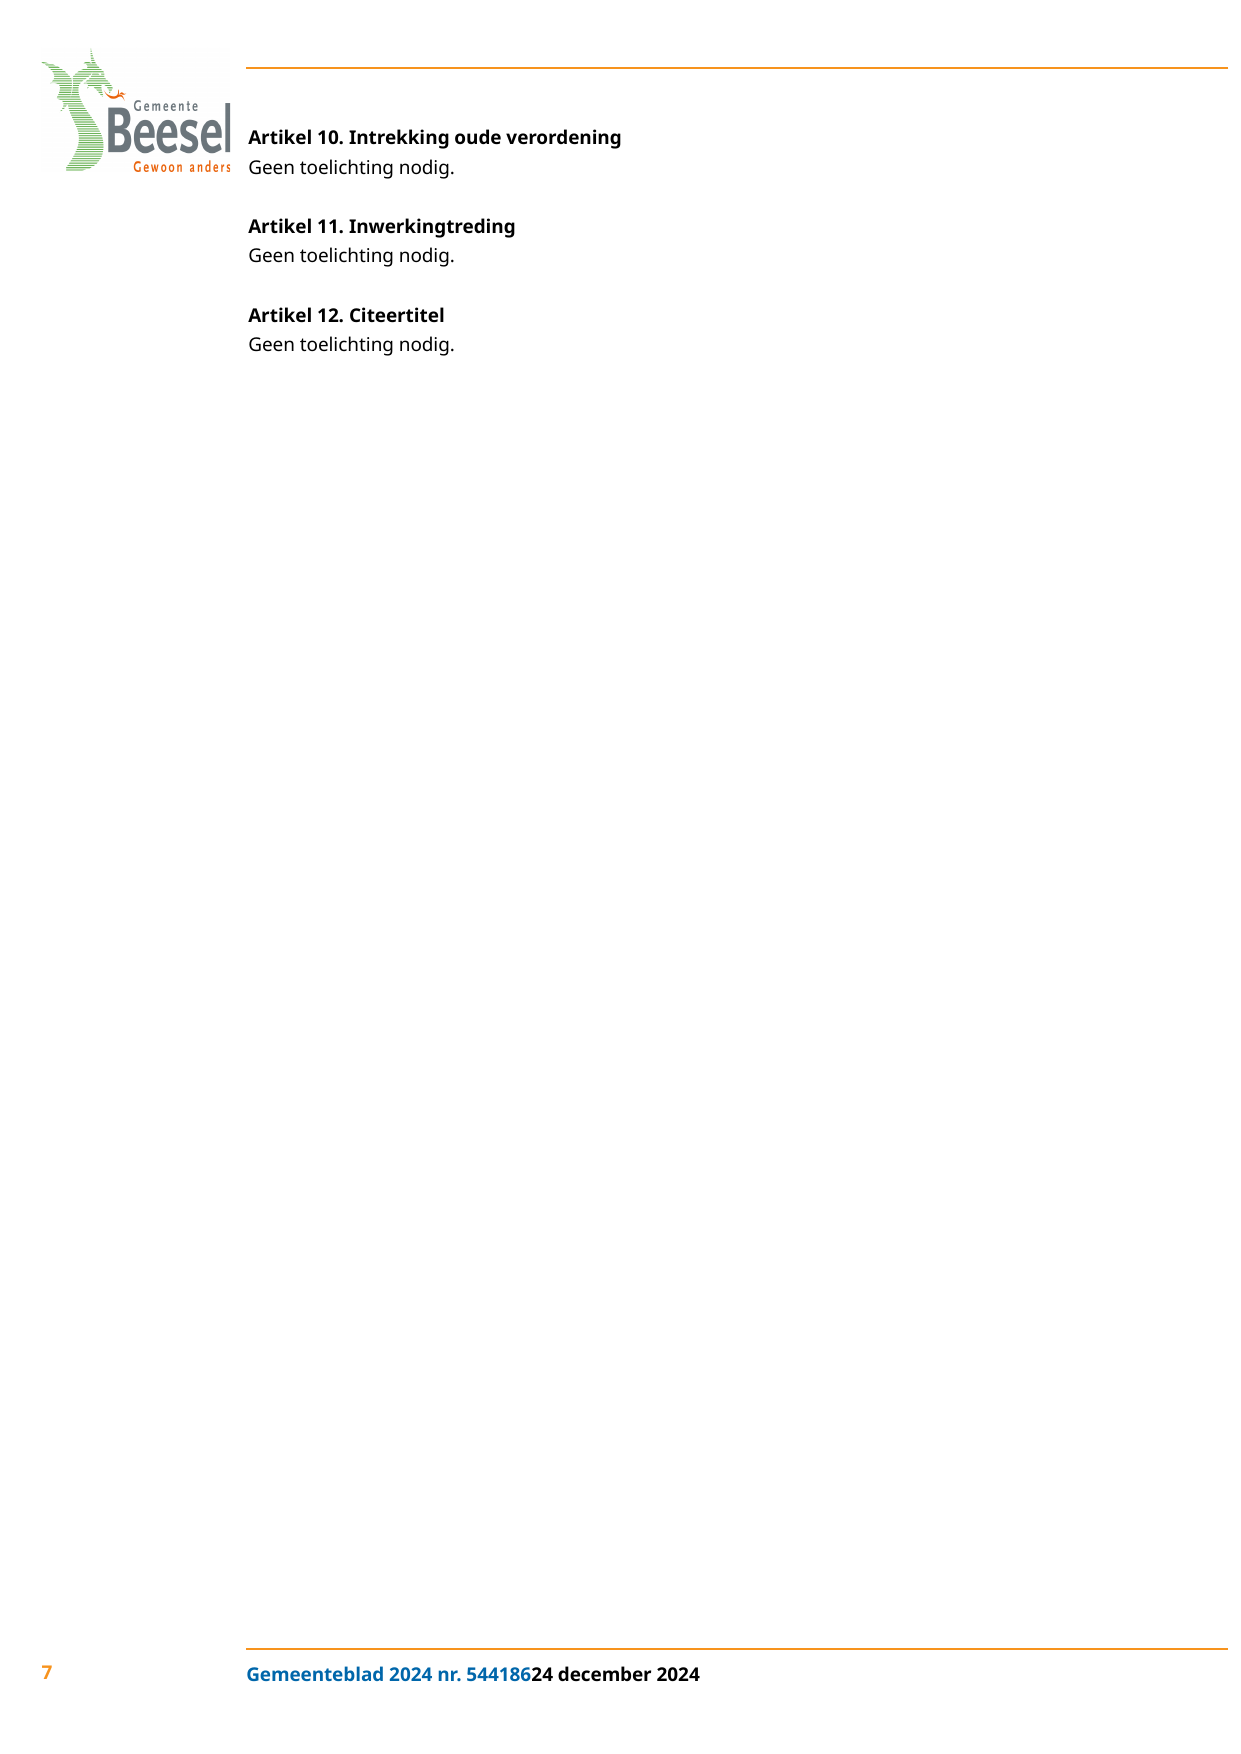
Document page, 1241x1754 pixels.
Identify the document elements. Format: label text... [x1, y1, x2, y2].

text Artikel 11. Inwerkingtreding [248, 213, 1152, 239]
text Geen toelichting nodig. [248, 243, 1152, 268]
text Artikel 10. Intrekking oude verordening [248, 124, 1152, 150]
text Geen toelichting nodig. [248, 154, 1152, 180]
text Geen toelichting nodig. [248, 331, 1152, 357]
picture [41, 47, 231, 172]
text Artikel 12. Citeertitel [248, 302, 1152, 328]
